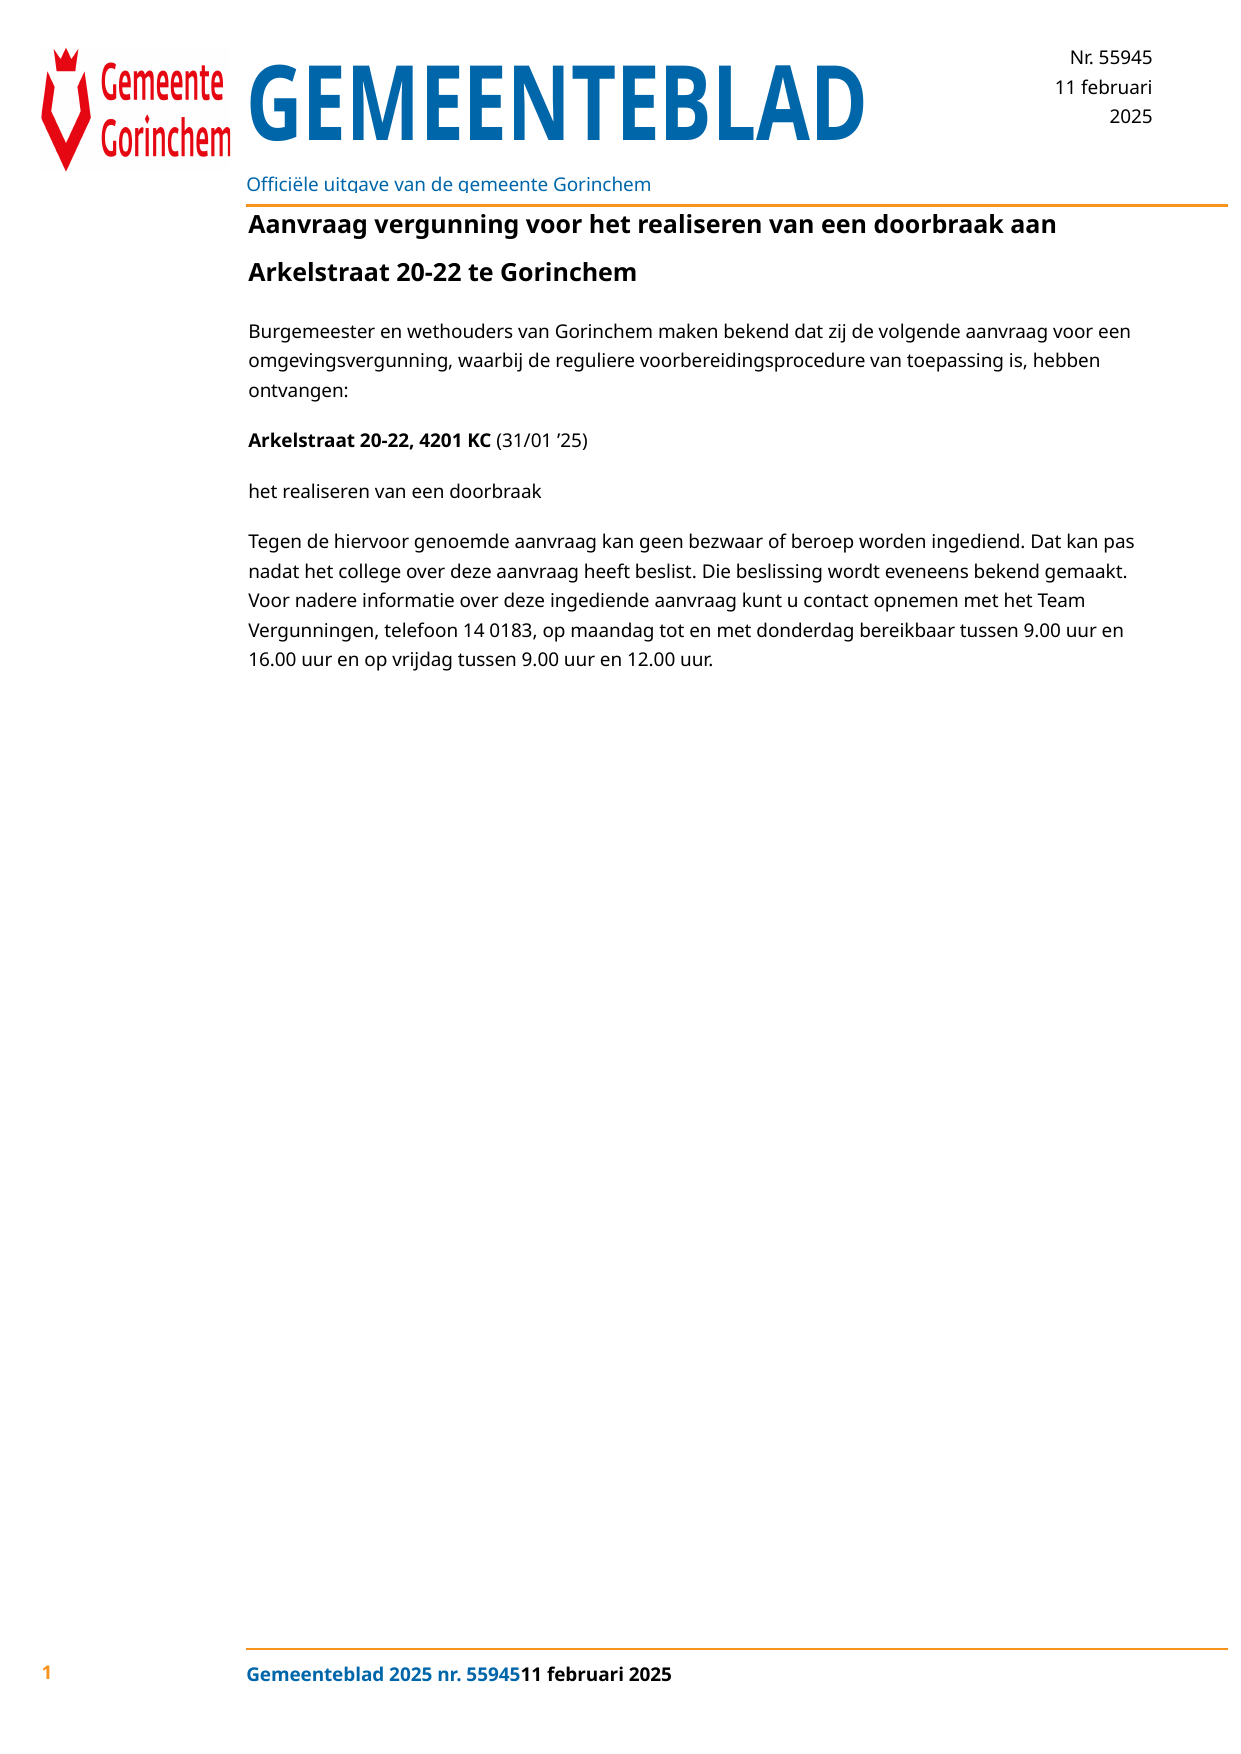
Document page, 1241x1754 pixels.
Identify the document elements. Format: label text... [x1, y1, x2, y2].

text Arkelstraat 20-22, 4201 KC (31/01 ’25) [248, 427, 1152, 453]
text het realiseren van een doorbraak [248, 478, 1152, 504]
text Tegen de hiervoor genoemde aanvraag kan geen bezwaar of beroep worden ingediend. Dat kan pas nadat het college over deze aanvraag heeft beslist. Die beslissing wordt eveneens bekend gemaakt. Voor nadere informatie over deze ingediende aanvraag kunt u contact opnemen met het Team Vergunningen, telefoon 14 0183, op maandag tot en met donderdag bereikbaar tussen 9.00 uur en 16.00 uur en op vrijdag tussen 9.00 uur en 12.00 uur. [248, 528, 1152, 672]
text Aanvraag vergunning voor het realiseren van een doorbraak aan Arkelstraat 20-22 te Gorinchem [248, 207, 1152, 288]
picture [41, 47, 231, 172]
text Burgemeester en wethouders van Gorinchem maken bekend dat zij de volgende aanvraag voor een omgevingsvergunning, waarbij de reguliere voorbereidingsprocedure van toepassing is, hebben ontvangen: [248, 318, 1152, 403]
